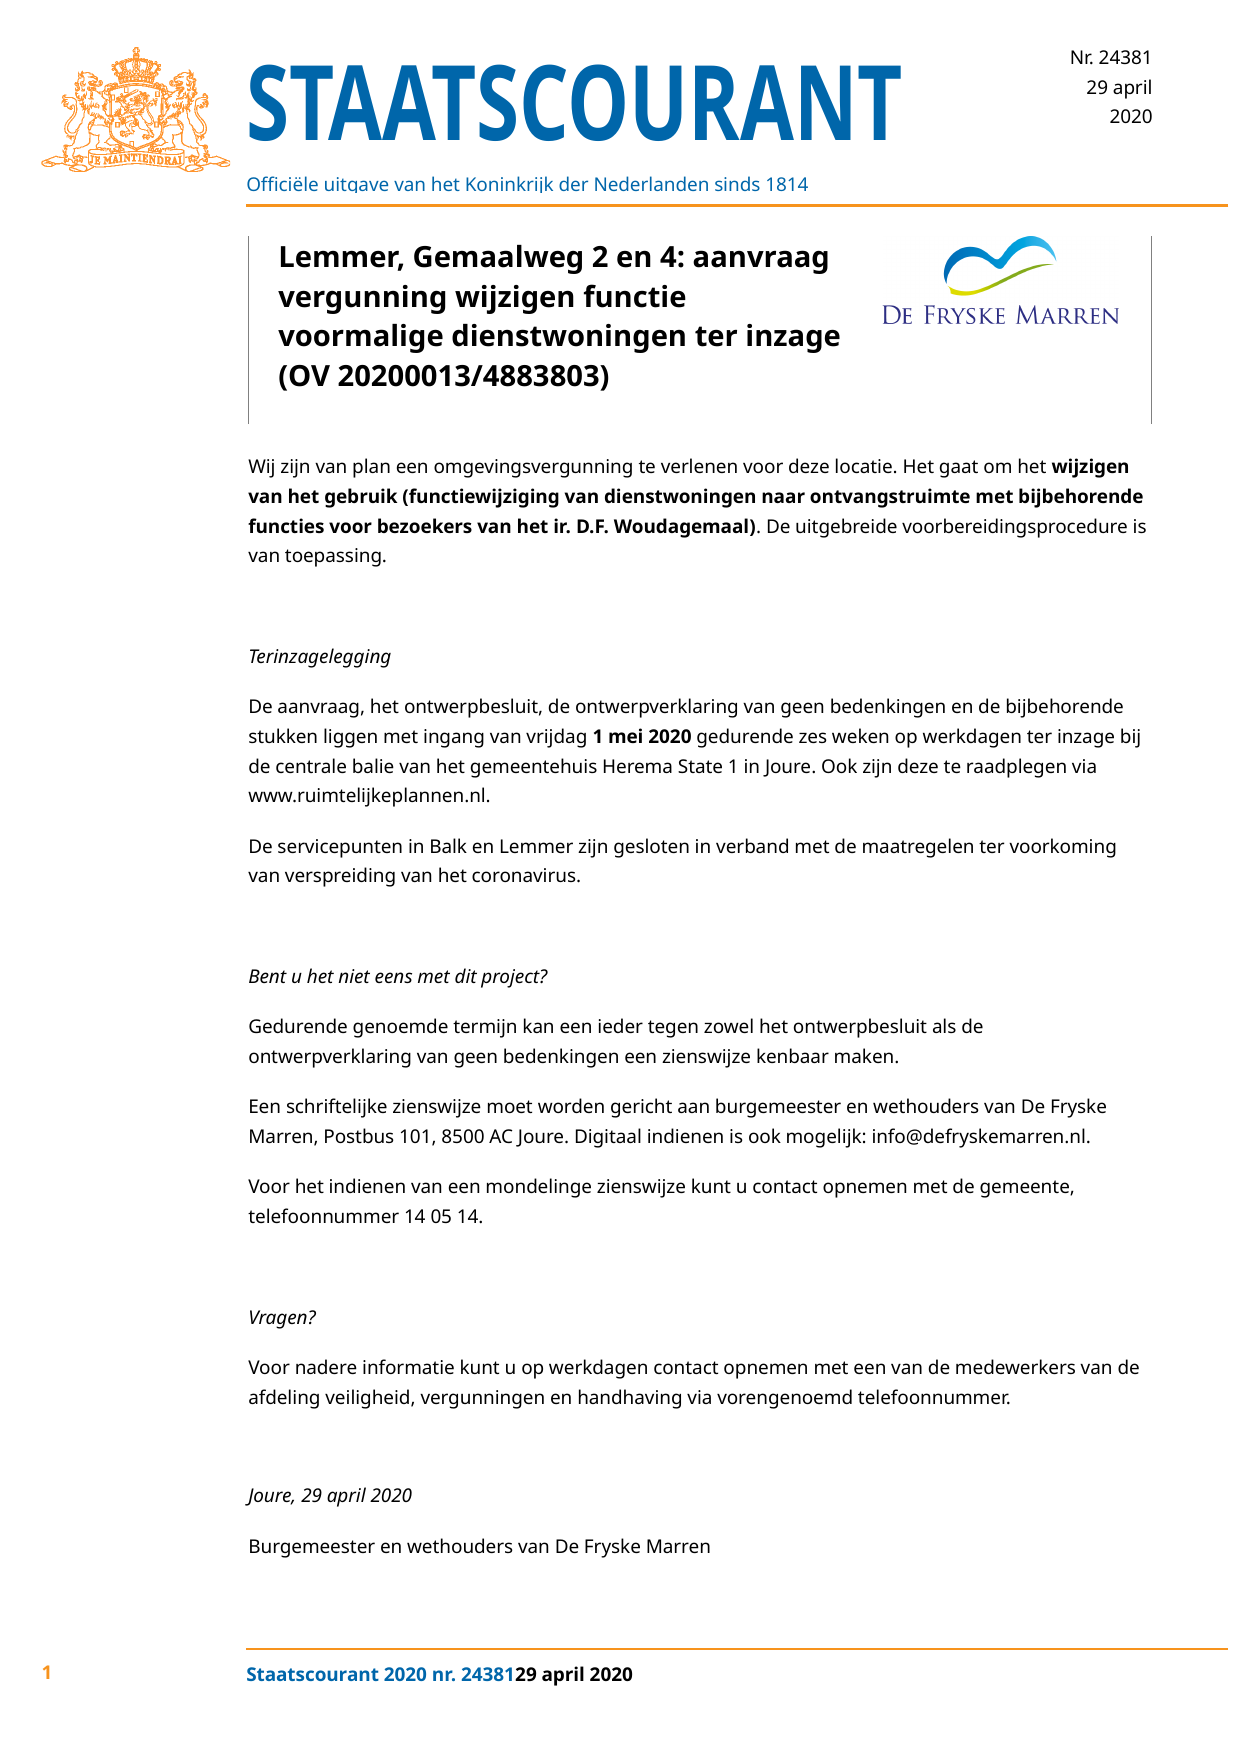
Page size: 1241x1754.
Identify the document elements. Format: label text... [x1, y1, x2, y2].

table_header Lemmer, Gemaalweg 2 en 4: aanvraag vergunning wijzigen functie voormalige dienstwoningen ter inzage (OV 20200013/4883803) [249, 236, 850, 424]
text Vragen? [248, 1304, 1152, 1330]
text Wij zijn van plan een omgevingsvergunning te verlenen voor deze locatie. Het gaat om het wijzigen van het gebruik (functiewijziging van dienstwoningen naar ontvangstruimte met bijbehorende functies voor bezoekers van het ir. D.F. Woudagemaal). De uitgebreide voorbereidingsprocedure is van toepassing. [248, 454, 1152, 568]
text Burgemeester en wethouders van De Fryske Marren [248, 1534, 1152, 1559]
text De servicepunten in Balk en Lemmer zijn gesloten in verband met de maatregelen ter voorkoming van verspreiding van het coronavirus. [248, 833, 1152, 888]
text Bent u het niet eens met dit project? [248, 963, 1152, 989]
text Voor nadere informatie kunt u op werkdagen contact opnemen met een van de medewerkers van de afdeling veiligheid, vergunningen en handhaving via vorengenoemd telefoonnummer. [248, 1354, 1152, 1410]
text Terinzagelegging [248, 643, 1152, 669]
table_header [850, 236, 1151, 424]
picture [41, 47, 231, 172]
text Joure, 29 april 2020 [248, 1482, 1152, 1508]
picture [882, 236, 1119, 324]
text De aanvraag, het ontwerpbesluit, de ontwerpverklaring van geen bedenkingen en de bijbehorende stukken liggen met ingang van vrijdag 1 mei 2020 gedurende zes weken op werkdagen ter inzage bij de centrale balie van het gemeentehuis Herema State 1 in Joure. Ook zijn deze te raadplegen via www.ruimtelijkeplannen.nl. [248, 694, 1152, 808]
text Voor het indienen van een mondelinge zienswijze kunt u contact opnemen met de gemeente, telefoonnummer 14 05 14. [248, 1174, 1152, 1229]
text Gedurende genoemde termijn kan een ieder tegen zowel het ontwerpbesluit als de ontwerpverklaring van geen bedenkingen een zienswijze kenbaar maken. [248, 1014, 1152, 1069]
text Een schriftelijke zienswijze moet worden gericht aan burgemeester en wethouders van De Fryske Marren, Postbus 101, 8500 AC Joure. Digitaal indienen is ook mogelijk: info@defryskemarren.nl. [248, 1094, 1152, 1149]
